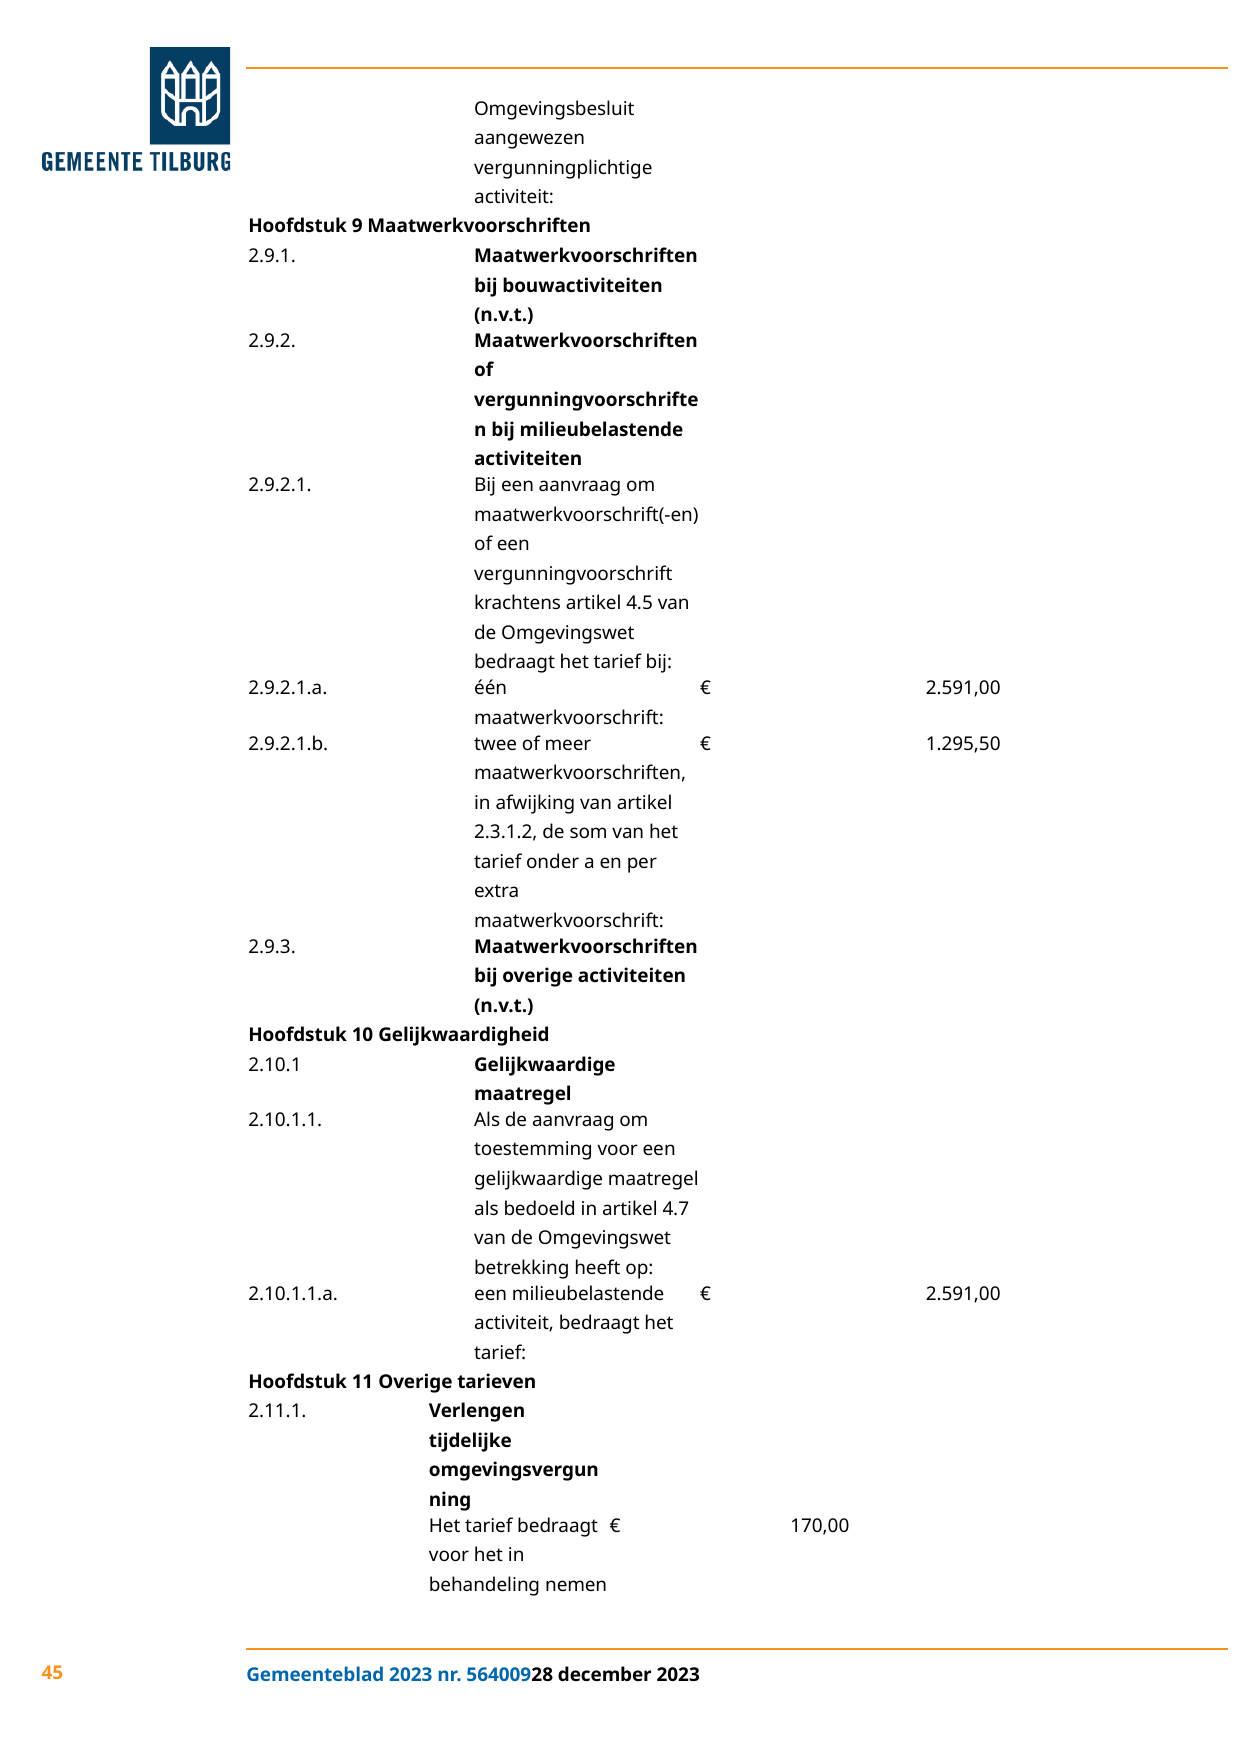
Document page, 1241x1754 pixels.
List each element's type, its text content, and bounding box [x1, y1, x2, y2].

table_cell € [609, 1512, 790, 1597]
table_header [700, 1051, 926, 1106]
table_header 2.11.1. [248, 1398, 429, 1512]
text Hoofdstuk 11 Overige tarieven [248, 1368, 1152, 1393]
table_cell [926, 471, 1152, 674]
table_cell 2.9.2.1.b. [248, 730, 474, 933]
table_header 2.9.1. [248, 242, 474, 327]
table_cell 170,00 [790, 1512, 971, 1597]
table_cell [926, 327, 1152, 471]
table_cell € [700, 674, 926, 730]
table_cell 2.10.1.1. [248, 1106, 474, 1280]
table_header Maatwerkvoorschriften bij bouwactiviteiten (n.v.t.) [474, 242, 700, 327]
table_cell 1.295,50 [926, 730, 1152, 933]
table_cell [926, 1106, 1152, 1280]
table_cell [700, 327, 926, 471]
table_cell Maatwerkvoorschriften of vergunningvoorschriften bij milieubelastende activiteiten [474, 327, 700, 471]
table_cell [248, 1512, 429, 1597]
table_cell twee of meer maatwerkvoorschriften, in afwijking van artikel 2.3.1.2, de som van het tarief onder a en per extra maatwerkvoorschrift: [474, 730, 700, 933]
table_cell [700, 1106, 926, 1280]
table_cell [700, 95, 926, 209]
text Hoofdstuk 9 Maatwerkvoorschriften [248, 212, 1152, 238]
text Hoofdstuk 10 Gelijkwaardigheid [248, 1021, 1152, 1047]
table_cell [248, 95, 474, 209]
table_cell 2.10.1.1.a. [248, 1280, 474, 1364]
table_header [971, 1398, 1152, 1512]
table_header [790, 1398, 971, 1512]
table_cell [971, 1512, 1152, 1597]
table_cell Maatwerkvoorschriften bij overige activiteiten (n.v.t.) [474, 933, 700, 1018]
table_cell [926, 95, 1152, 209]
table_cell 2.9.2. [248, 327, 474, 471]
table_cell 2.9.2.1.a. [248, 674, 474, 730]
table_cell [700, 933, 926, 1018]
table_cell [926, 933, 1152, 1018]
table_cell 2.591,00 [926, 1280, 1152, 1364]
table_cell € [700, 1280, 926, 1364]
table_cell een milieubelastende activiteit, bedraagt het tarief: [474, 1280, 700, 1364]
table_cell Omgevingsbesluit aangewezen vergunningplichtige activiteit: [474, 95, 700, 209]
table_header Verlengen tijdelijke omgevingsvergunning [429, 1398, 609, 1512]
table_cell 2.591,00 [926, 674, 1152, 730]
table_header Gelijkwaardige maatregel [474, 1051, 700, 1106]
table_cell 2.9.2.1. [248, 471, 474, 674]
table_cell [700, 471, 926, 674]
table_cell € [700, 730, 926, 933]
table_cell Het tarief bedraagt voor het in behandeling nemen [429, 1512, 609, 1597]
table_cell Als de aanvraag om toestemming voor een gelijkwaardige maatregel als bedoeld in artikel 4.7 van de Omgevingswet betrekking heeft op: [474, 1106, 700, 1280]
table_header [926, 1051, 1152, 1106]
picture [41, 47, 231, 172]
table_cell één maatwerkvoorschrift: [474, 674, 700, 730]
table_header 2.10.1 [248, 1051, 474, 1106]
table_cell 2.9.3. [248, 933, 474, 1018]
table_header [609, 1398, 790, 1512]
table_header [700, 242, 926, 327]
table_cell Bij een aanvraag om maatwerkvoorschrift(-en) of een vergunningvoorschrift krachtens artikel 4.5 van de Omgevingswet bedraagt het tarief bij: [474, 471, 700, 674]
table_header [926, 242, 1152, 327]
